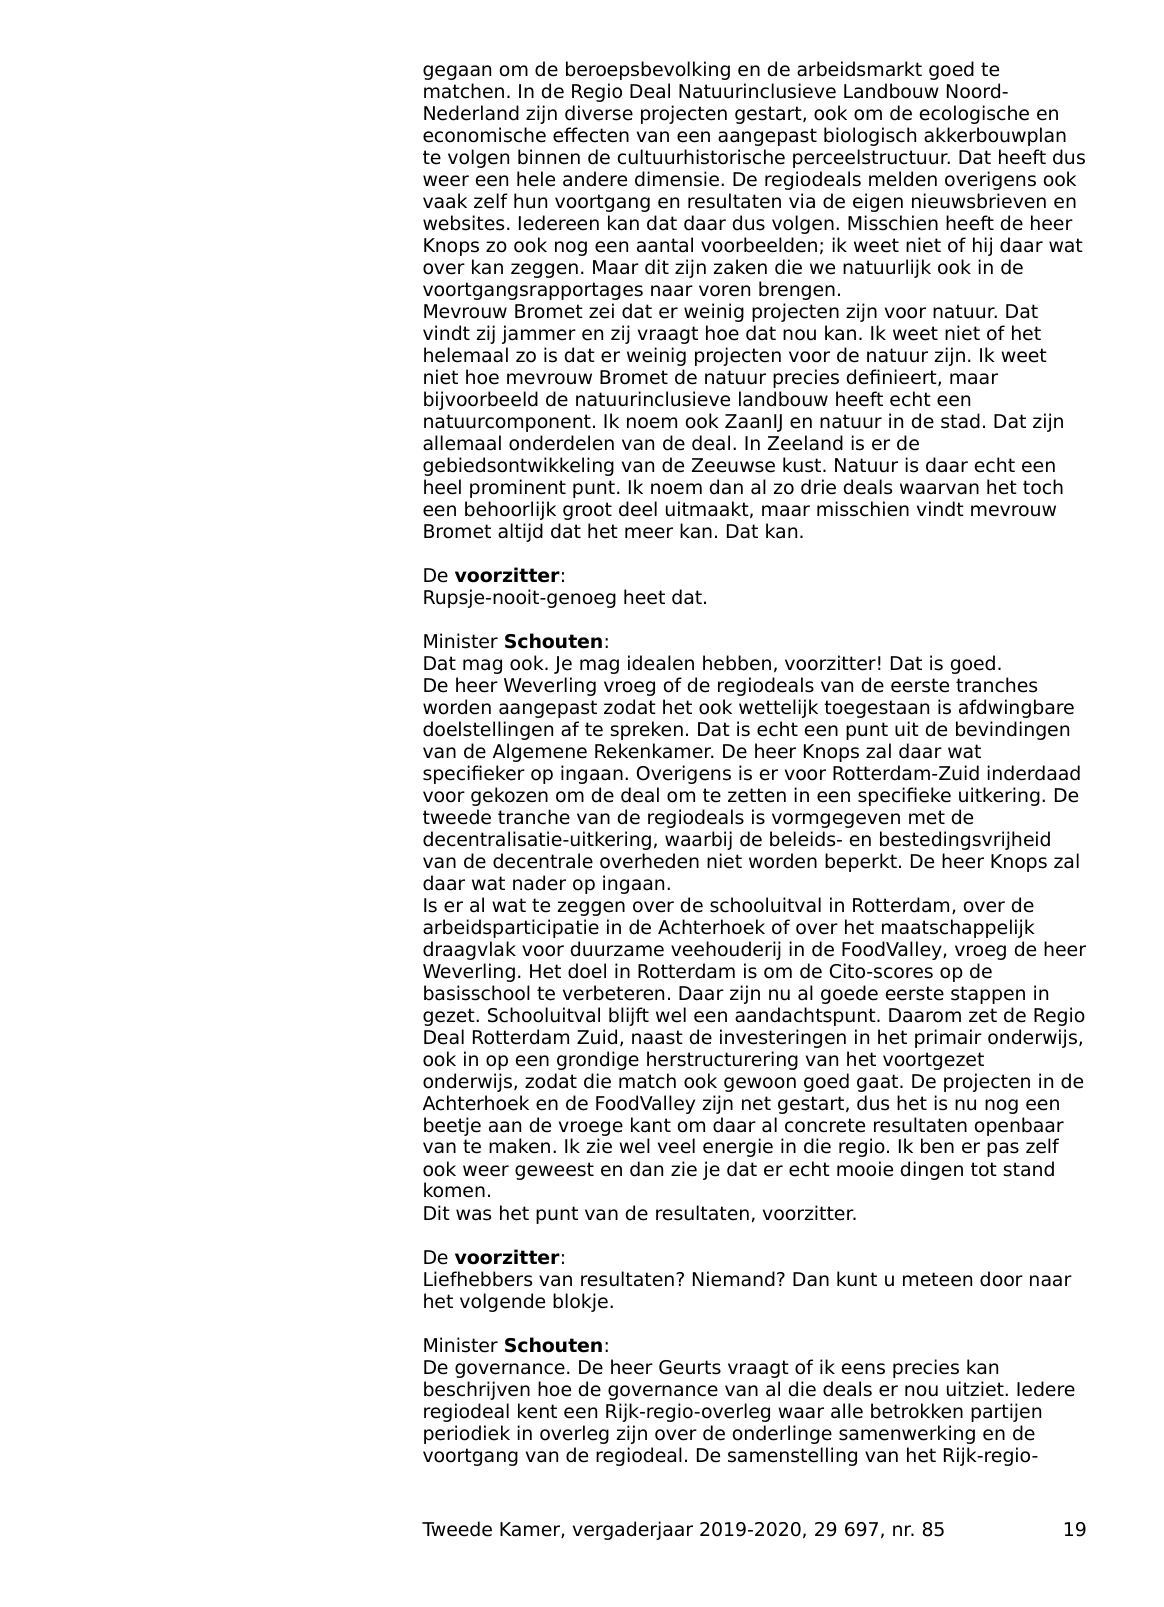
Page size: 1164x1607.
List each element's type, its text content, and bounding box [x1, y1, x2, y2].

text Liefhebbers van resultaten? Niemand? Dan kunt u meteen door naar het volgende blokje. [422, 1268, 1087, 1312]
text Rupsje-nooit-genoeg heet dat. [422, 587, 1087, 609]
text De governance. De heer Geurts vraagt of ik eens precies kan beschrijven hoe de governance van al die deals er nou uitziet. Iedere regiodeal kent een Rijk-regio-overleg waar alle betrokken partijen periodiek in overleg zijn over de onderlinge samenwerking en de voortgang van de regiodeal. De samenstelling van het Rijk-regio- [422, 1357, 1087, 1467]
text Minister Schouten: [422, 631, 1087, 653]
text Is er al wat te zeggen over de schooluitval in Rotterdam, over de arbeidsparticipatie in de Achterhoek of over het maatschappelijk draagvlak voor duurzame veehouderij in de FoodValley, vroeg de heer Weverling. Het doel in Rotterdam is om de Cito-scores op de basisschool te verbeteren. Daar zijn nu al goede eerste stappen in gezet. Schooluitval blijft wel een aandachtspunt. Daarom zet de Regio Deal Rotterdam Zuid, naast de investeringen in het primair onderwijs, ook in op een grondige herstructurering van het voortgezet onderwijs, zodat die match ook gewoon goed gaat. De projecten in de Achterhoek en de FoodValley zijn net gestart, dus het is nu nog een beetje aan de vroege kant om daar al concrete resultaten openbaar van te maken. Ik zie wel veel energie in die regio. Ik ben er pas zelf ook weer geweest en dan zie je dat er echt mooie dingen tot stand komen. [422, 895, 1087, 1202]
text De voorzitter: [422, 1247, 1087, 1268]
text gegaan om de beroepsbevolking en de arbeidsmarkt goed te matchen. In de Regio Deal Natuurinclusieve Landbouw Noord-Nederland zijn diverse projecten gestart, ook om de ecologische en economische effecten van een aangepast biologisch akkerbouwplan te volgen binnen de cultuurhistorische perceelstructuur. Dat heeft dus weer een hele andere dimensie. De regiodeals melden overigens ook vaak zelf hun voortgang en resultaten via de eigen nieuwsbrieven en websites. Iedereen kan dat daar dus volgen. Misschien heeft de heer Knops zo ook nog een aantal voorbeelden; ik weet niet of hij daar wat over kan zeggen. Maar dit zijn zaken die we natuurlijk ook in de voortgangsrapportages naar voren brengen. [422, 59, 1087, 301]
text Mevrouw Bromet zei dat er weinig projecten zijn voor natuur. Dat vindt zij jammer en zij vraagt hoe dat nou kan. Ik weet niet of het helemaal zo is dat er weinig projecten voor de natuur zijn. Ik weet niet hoe mevrouw Bromet de natuur precies definieert, maar bijvoorbeeld de natuurinclusieve landbouw heeft echt een natuurcomponent. Ik noem ook ZaanIJ en natuur in de stad. Dat zijn allemaal onderdelen van de deal. In Zeeland is er de gebiedsontwikkeling van de Zeeuwse kust. Natuur is daar echt een heel prominent punt. Ik noem dan al zo drie deals waarvan het toch een behoorlijk groot deel uitmaakt, maar misschien vindt mevrouw Bromet altijd dat het meer kan. Dat kan. [422, 301, 1087, 543]
text Minister Schouten: [422, 1335, 1087, 1357]
text De heer Weverling vroeg of de regiodeals van de eerste tranches worden aangepast zodat het ook wettelijk toegestaan is afdwingbare doelstellingen af te spreken. Dat is echt een punt uit de bevindingen van de Algemene Rekenkamer. De heer Knops zal daar wat specifieker op ingaan. Overigens is er voor Rotterdam-Zuid inderdaad voor gekozen om de deal om te zetten in een specifieke uitkering. De tweede tranche van de regiodeals is vormgegeven met de decentralisatie-uitkering, waarbij de beleids- en bestedingsvrijheid van de decentrale overheden niet worden beperkt. De heer Knops zal daar wat nader op ingaan. [422, 675, 1087, 895]
text De voorzitter: [422, 565, 1087, 587]
text Dat mag ook. Je mag idealen hebben, voorzitter! Dat is goed. [422, 653, 1087, 675]
text Dit was het punt van de resultaten, voorzitter. [422, 1202, 1087, 1224]
